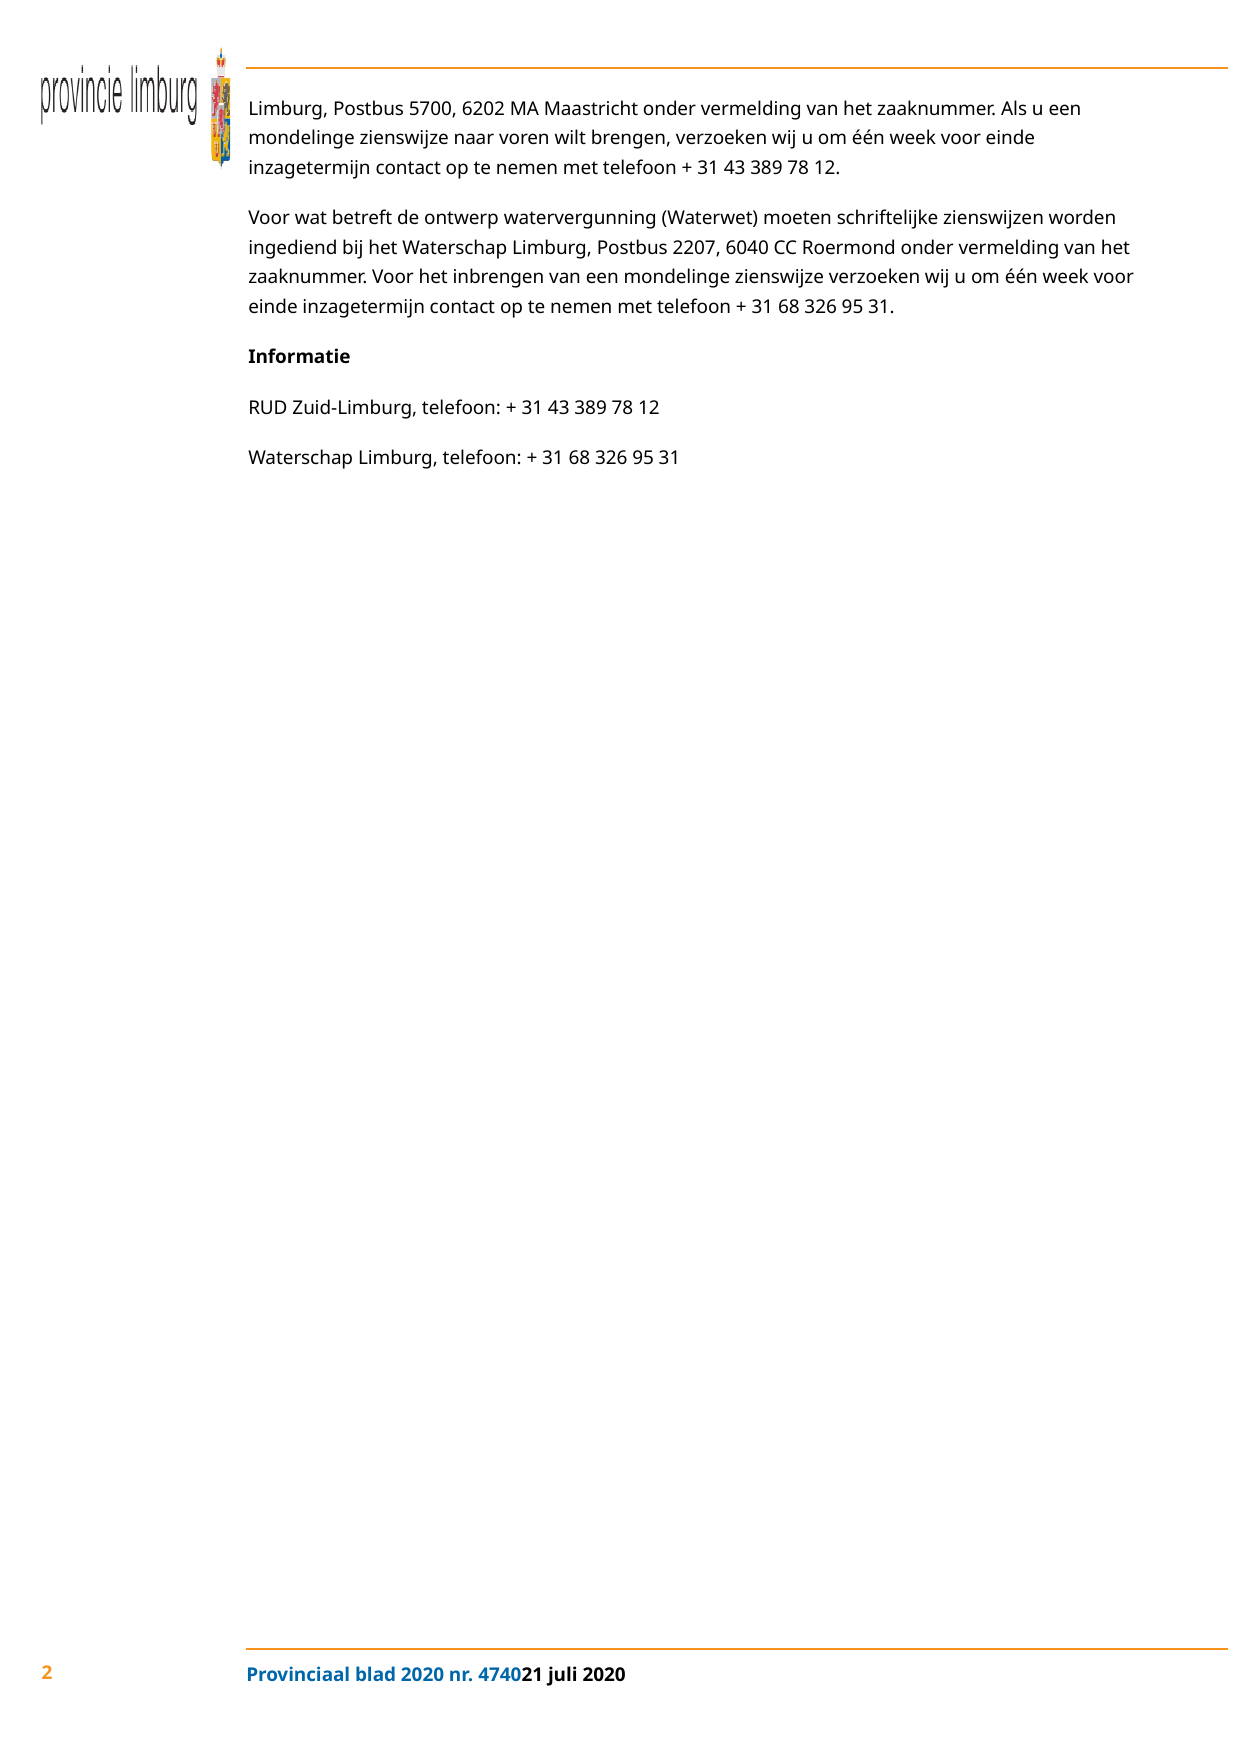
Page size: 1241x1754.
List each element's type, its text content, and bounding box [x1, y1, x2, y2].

text Informatie [248, 343, 1152, 369]
text Limburg, Postbus 5700, 6202 MA Maastricht onder vermelding van het zaaknummer. Als u een mondelinge zienswijze naar voren wilt brengen, verzoeken wij u om één week voor einde inzagetermijn contact op te nemen met telefoon + 31 43 389 78 12. [248, 95, 1152, 180]
text Voor wat betreft de ontwerp watervergunning (Waterwet) moeten schriftelijke zienswijzen worden ingediend bij het Waterschap Limburg, Postbus 2207, 6040 CC Roermond onder vermelding van het zaaknummer. Voor het inbrengen van een mondelinge zienswijze verzoeken wij u om één week voor einde inzagetermijn contact op te nemen met telefoon + 31 68 326 95 31. [248, 204, 1152, 319]
text Waterschap Limburg, telefoon: + 31 68 326 95 31 [248, 444, 1152, 470]
picture [41, 47, 231, 172]
text RUD Zuid-Limburg, telefoon: + 31 43 389 78 12 [248, 394, 1152, 420]
